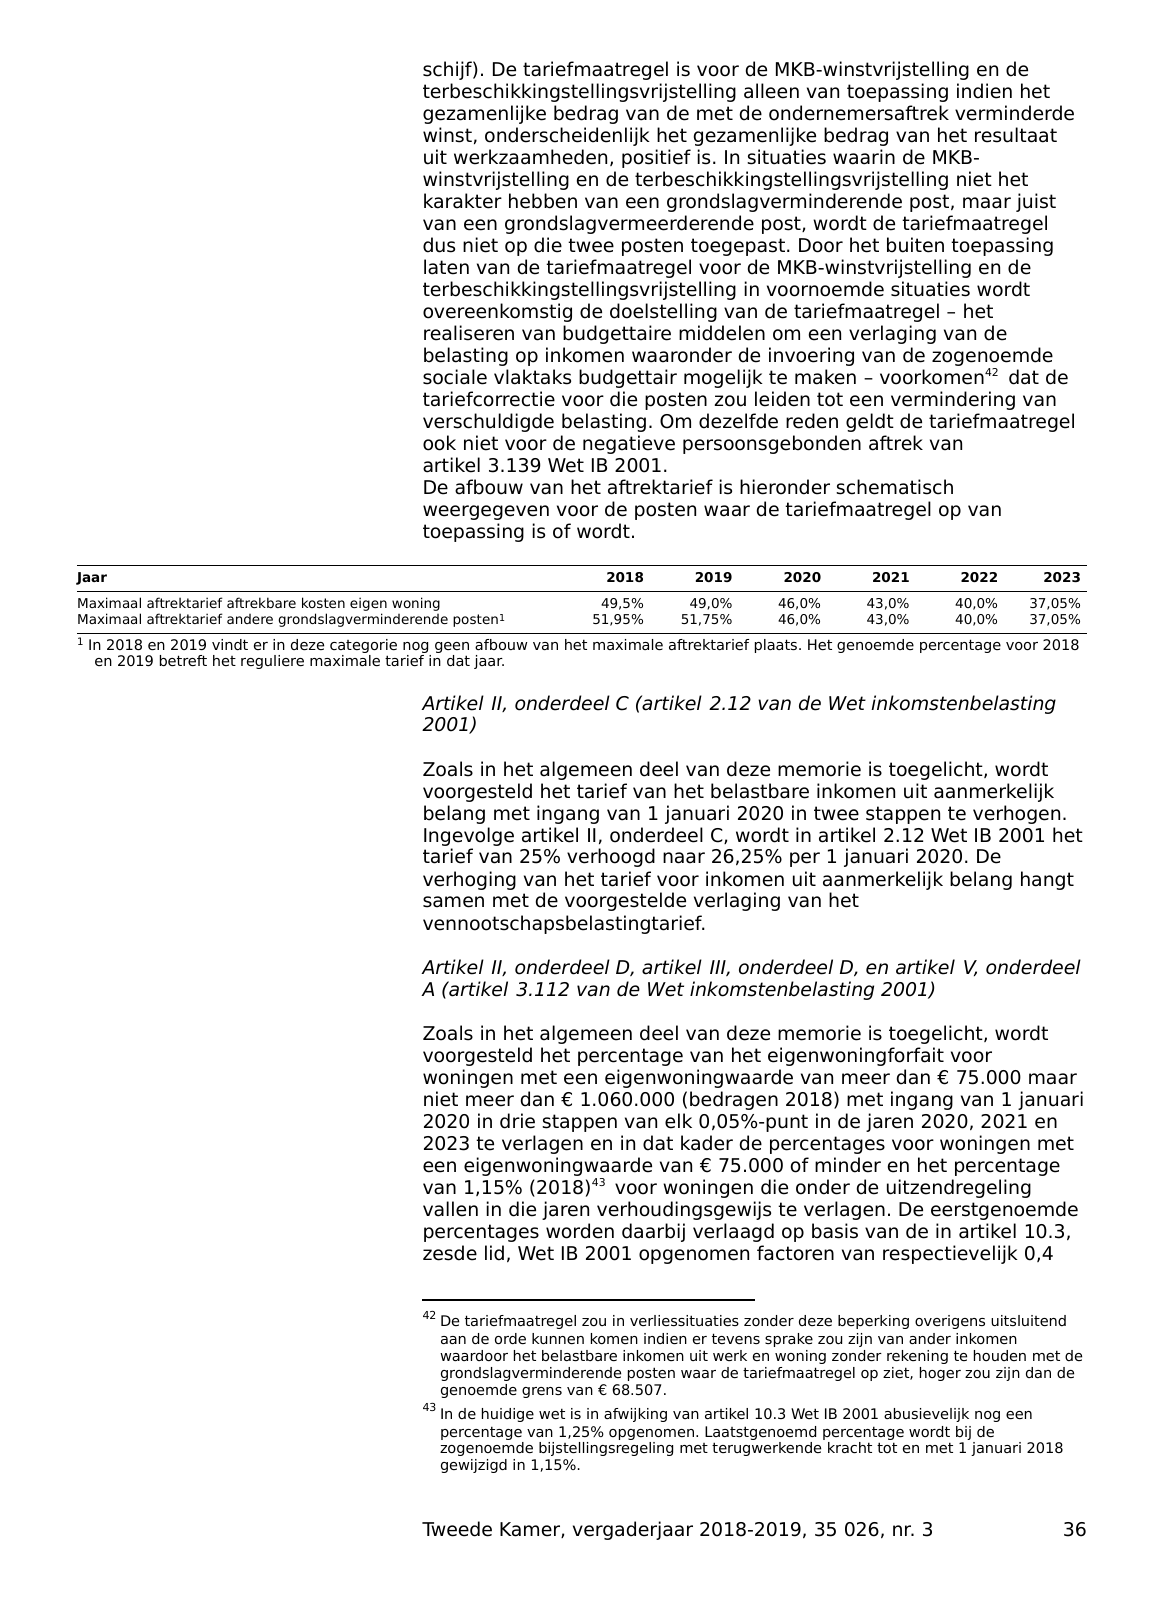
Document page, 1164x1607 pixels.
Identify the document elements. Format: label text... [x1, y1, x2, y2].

table_cell 1 In 2018 en 2019 vindt er in deze categorie nog geen afbouw van het maximale aftrektarief plaats. Het genoemde percentage voor 2018 en 2019 betreft het reguliere maximale tarief in dat jaar. [77, 634, 1087, 670]
table_cell 43,0% [827, 592, 915, 612]
text De afbouw van het aftrektarief is hieronder schematisch weergegeven voor de posten waar de tariefmaatregel op van toepassing is of wordt. [422, 477, 1087, 543]
table_header 2022 [915, 566, 1004, 591]
table_cell 46,0% [738, 612, 827, 632]
table_cell 49,0% [650, 592, 738, 612]
table_cell 40,0% [915, 592, 1004, 612]
table_cell 43,0% [827, 612, 915, 632]
text Zoals in het algemeen deel van deze memorie is toegelicht, wordt voorgesteld het tarief van het belastbare inkomen uit aanmerkelijk belang met ingang van 1 januari 2020 in twee stappen te verhogen. Ingevolge artikel II, onderdeel C, wordt in artikel 2.12 Wet IB 2001 het tarief van 25% verhoogd naar 26,25% per 1 januari 2020. De verhoging van het tarief voor inkomen uit aanmerkelijk belang hangt samen met de voorgestelde verlaging van het vennootschapsbelastingtarief. [422, 758, 1087, 934]
table_cell 40,0% [915, 612, 1004, 632]
text De tariefmaatregel zou in verliessituaties zonder deze beperking overigens uitsluitend aan de orde kunnen komen indien er tevens sprake zou zijn van ander inkomen waardoor het belastbare inkomen uit werk en woning zonder rekening te houden met de grondslagverminderende posten waar de tariefmaatregel op ziet, hoger zou zijn dan de genoemde grens van € 68.507. [422, 1309, 1087, 1399]
text schijf). De tariefmaatregel is voor de MKB-winstvrijstelling en de terbeschikkingstellingsvrijstelling alleen van toepassing indien het gezamenlijke bedrag van de met de ondernemersaftrek verminderde winst, onderscheidenlijk het gezamenlijke bedrag van het resultaat uit werkzaamheden, positief is. In situaties waarin de MKB-winstvrijstelling en de terbeschikkingstellingsvrijstelling niet het karakter hebben van een grondslagverminderende post, maar juist van een grondslagvermeerderende post, wordt de tariefmaatregel dus niet op die twee posten toegepast. Door het buiten toepassing laten van de tariefmaatregel voor de MKB-winstvrijstelling en de terbeschikkingstellingsvrijstelling in voornoemde situaties wordt overeenkomstig de doelstelling van de tariefmaatregel – het realiseren van budgettaire middelen om een verlaging van de belasting op inkomen waaronder de invoering van de zogenoemde sociale vlaktaks budgettair mogelijk te maken – voorkomen dat de tariefcorrectie voor die posten zou leiden tot een vermindering van verschuldigde belasting. Om dezelfde reden geldt de tariefmaatregel ook niet voor de negatieve persoonsgebonden aftrek van artikel 3.139 Wet IB 2001. [422, 59, 1087, 477]
table_header 2021 [827, 566, 915, 591]
table_cell 49,5% [561, 592, 649, 612]
table_header Jaar [77, 566, 561, 591]
text In de huidige wet is in afwijking van artikel 10.3 Wet IB 2001 abusievelijk nog een percentage van 1,25% opgenomen. Laatstgenoemd percentage wordt bij de zogenoemde bijstellingsregeling met terugwerkende kracht tot en met 1 januari 2018 gewijzigd in 1,15%. [422, 1402, 1087, 1474]
table_header 2018 [561, 566, 649, 591]
table_header 2020 [738, 566, 827, 591]
table_cell Maximaal aftrektarief aftrekbare kosten eigen woning [77, 592, 561, 612]
table_cell Maximaal aftrektarief andere grondslagverminderende posten1 [77, 612, 561, 632]
table_header 2023 [1004, 566, 1087, 591]
table_header 2019 [650, 566, 738, 591]
text Zoals in het algemeen deel van deze memorie is toegelicht, wordt voorgesteld het percentage van het eigenwoningforfait voor woningen met een eigenwoningwaarde van meer dan € 75.000 maar niet meer dan € 1.060.000 (bedragen 2018) met ingang van 1 januari 2020 in drie stappen van elk 0,05%-punt in de jaren 2020, 2021 en 2023 te verlagen en in dat kader de percentages voor woningen met een eigenwoningwaarde van € 75.000 of minder en het percentage van 1,15% (2018) voor woningen die onder de uitzendregeling vallen in die jaren verhoudingsgewijs te verlagen. De eerstgenoemde percentages worden daarbij verlaagd op basis van de in artikel 10.3, zesde lid, Wet IB 2001 opgenomen factoren van respectievelijk 0,4 [422, 1023, 1087, 1264]
table_cell 37,05% [1004, 592, 1087, 612]
table_cell 37,05% [1004, 612, 1087, 632]
table_cell 51,75% [650, 612, 738, 632]
table_cell 46,0% [738, 592, 827, 612]
subtitle Artikel II, onderdeel C (artikel 2.12 van de Wet inkomstenbelasting 2001) [422, 692, 1087, 736]
subtitle Artikel II, onderdeel D, artikel III, onderdeel D, en artikel V, onderdeel A (artikel 3.112 van de Wet inkomstenbelasting 2001) [422, 957, 1087, 1001]
table_cell 51,95% [561, 612, 649, 632]
